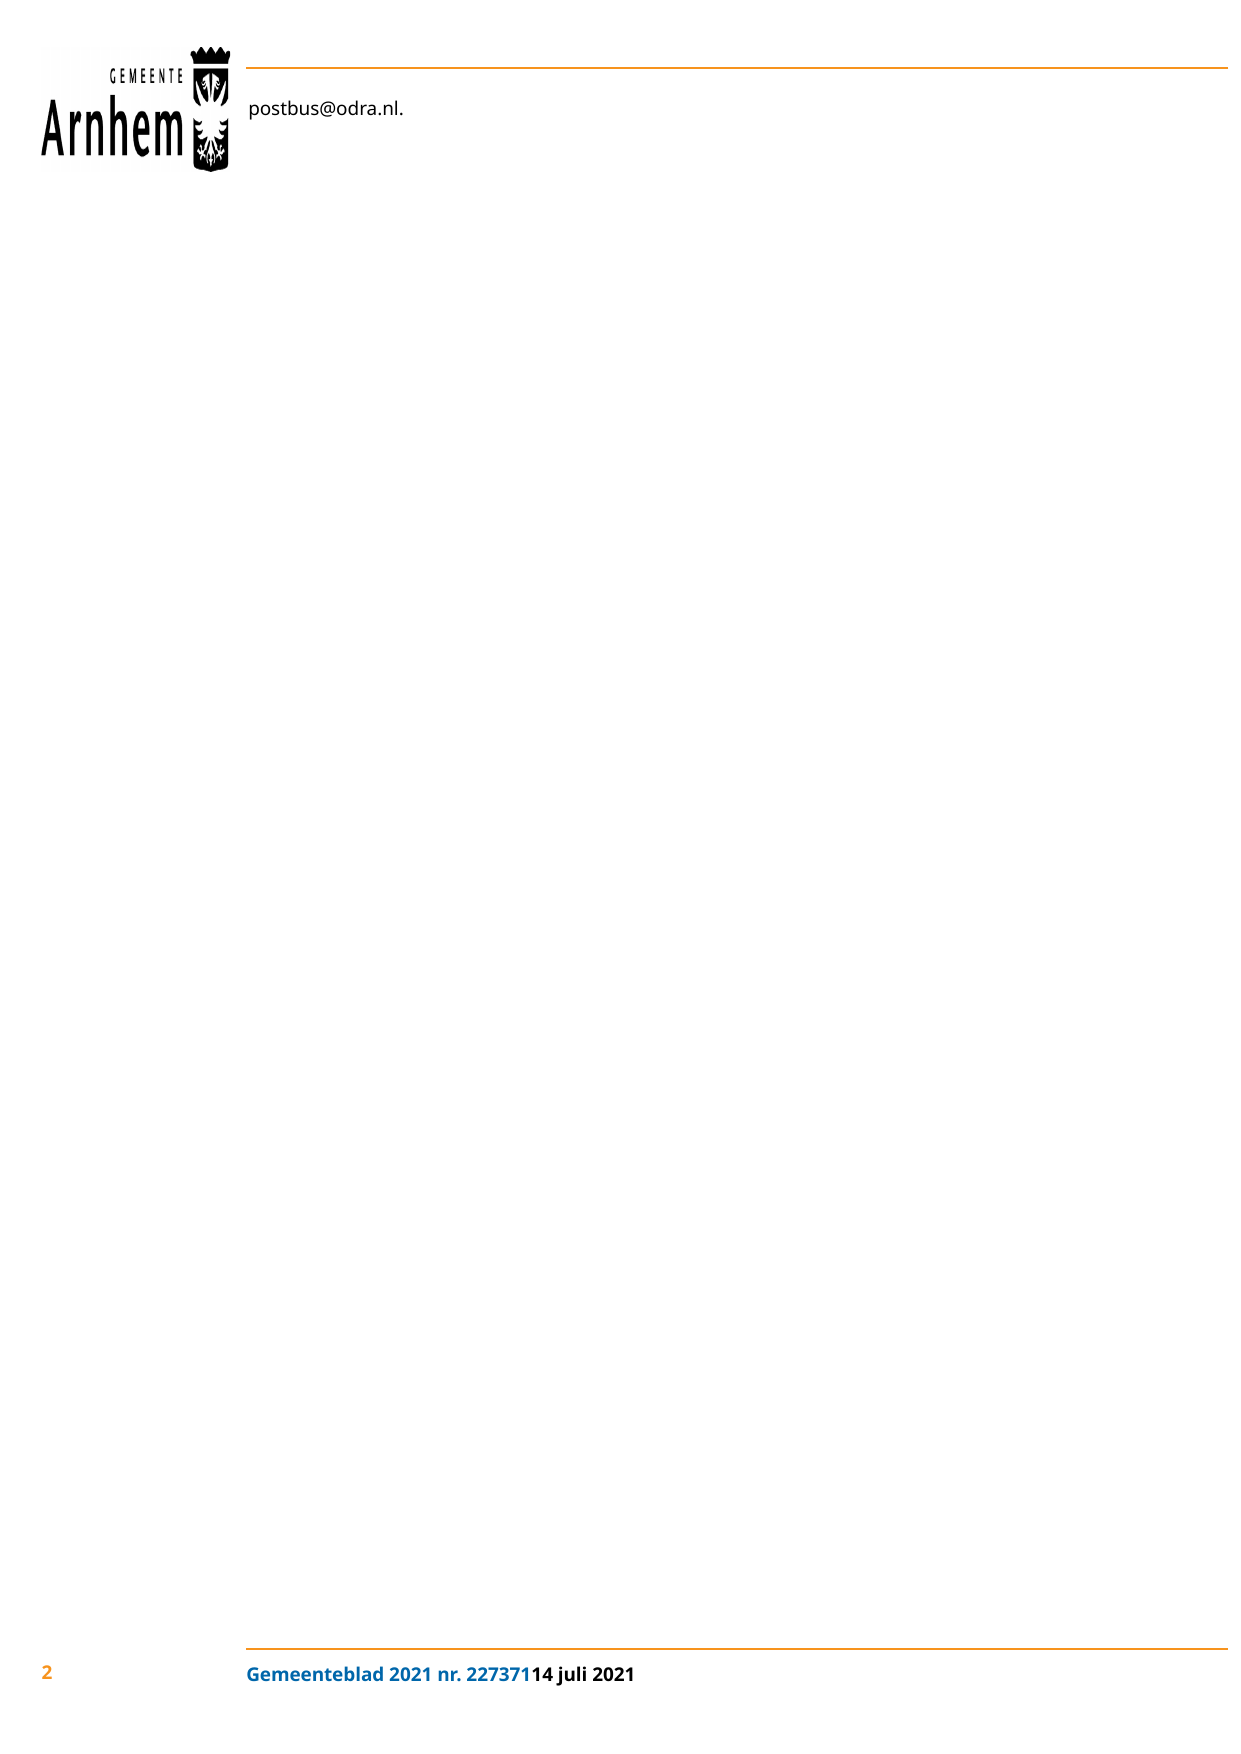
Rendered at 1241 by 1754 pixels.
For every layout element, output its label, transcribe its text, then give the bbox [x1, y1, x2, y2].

text postbus@odra.nl. [248, 95, 1152, 121]
picture [41, 47, 231, 172]
